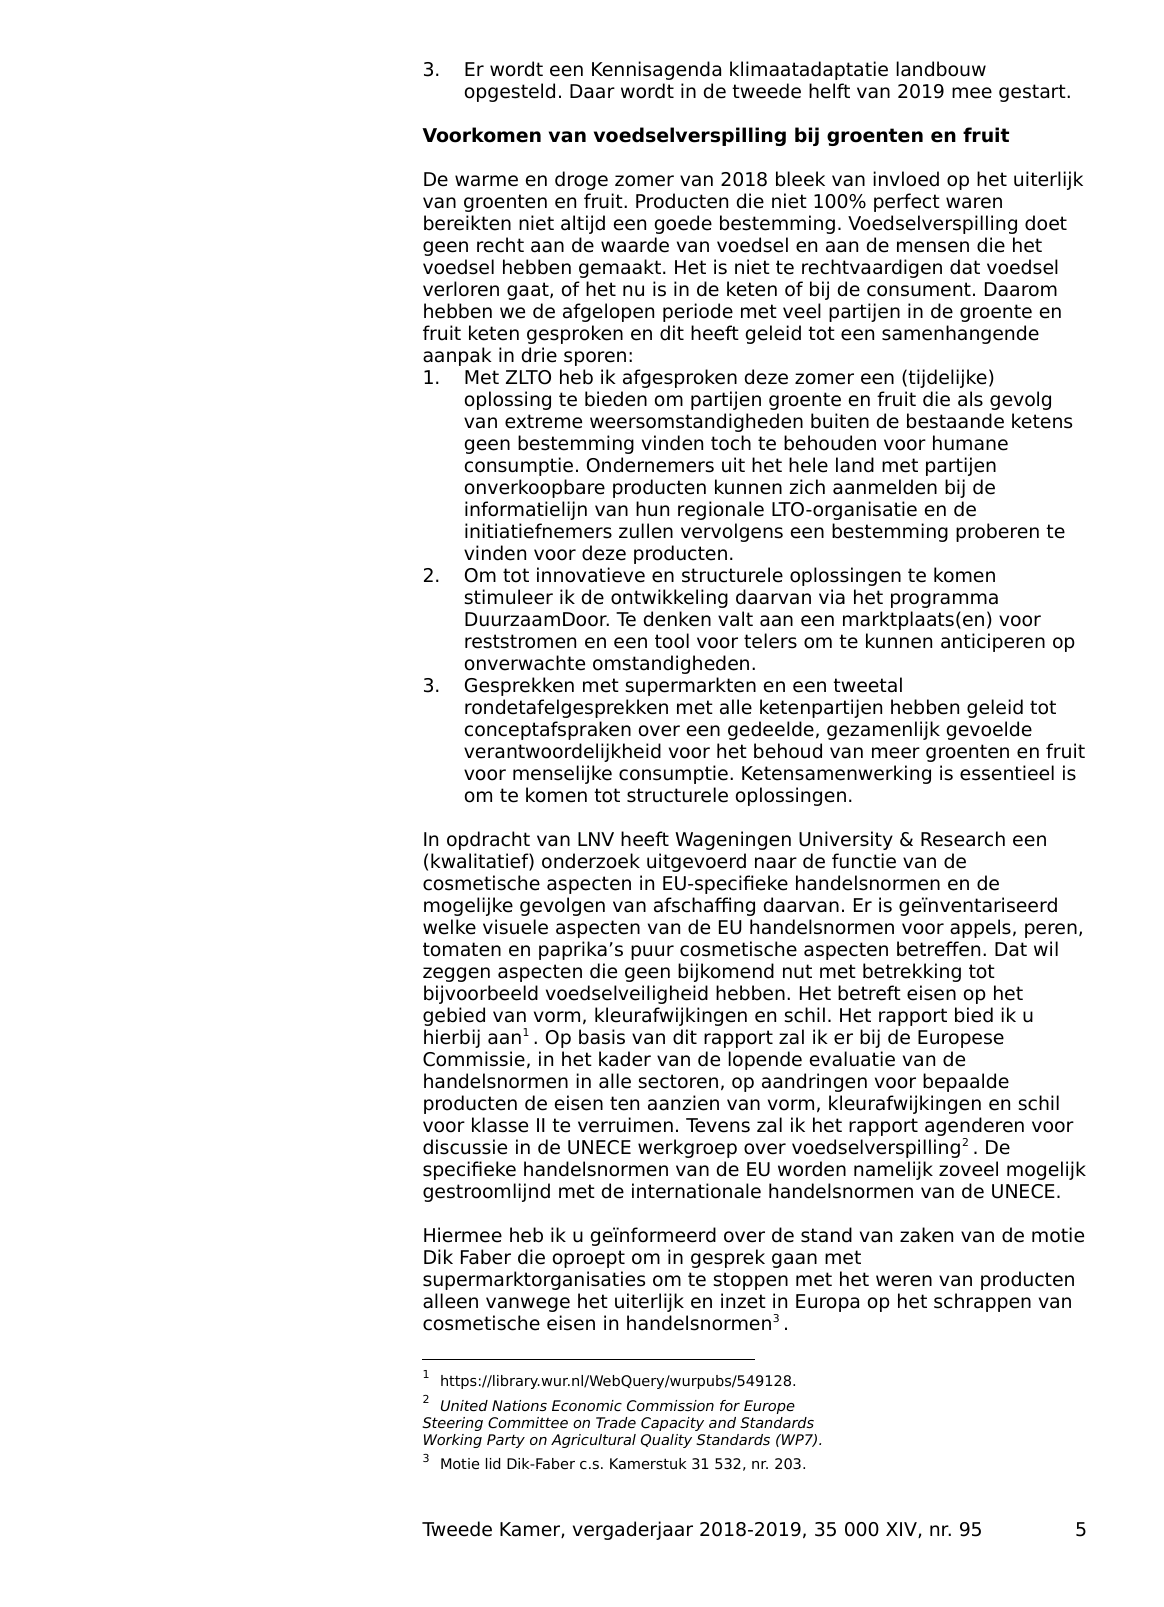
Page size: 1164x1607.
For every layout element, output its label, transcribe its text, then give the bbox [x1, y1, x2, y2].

subtitle Voorkomen van voedselverspilling bij groenten en fruit [422, 125, 1087, 147]
text In opdracht van LNV heeft Wageningen University & Research een (kwalitatief) onderzoek uitgevoerd naar de functie van de cosmetische aspecten in EU-specifieke handelsnormen en de mogelijke gevolgen van afschaffing daarvan. Er is geïnventariseerd welke visuele aspecten van de EU handelsnormen voor appels, peren, tomaten en paprika’s puur cosmetische aspecten betreffen. Dat wil zeggen aspecten die geen bijkomend nut met betrekking tot bijvoorbeeld voedselveiligheid hebben. Het betreft eisen op het gebied van vorm, kleurafwijkingen en schil. Het rapport bied ik u hierbij aan. Op basis van dit rapport zal ik er bij de Europese Commissie, in het kader van de lopende evaluatie van de handelsnormen in alle sectoren, op aandringen voor bepaalde producten de eisen ten aanzien van vorm, kleurafwijkingen en schil voor klasse II te verruimen. Tevens zal ik het rapport agenderen voor discussie in de UNECE werkgroep over voedselverspilling. De specifieke handelsnormen van de EU worden namelijk zoveel mogelijk gestroomlijnd met de internationale handelsnormen van de UNECE. [422, 829, 1087, 1203]
text https://library.wur.nl/WebQuery/wurpubs/549128. [422, 1368, 1087, 1391]
text 3. Er wordt een Kennisagenda klimaatadaptatie landbouw opgesteld. Daar wordt in de tweede helft van 2019 mee gestart. [422, 59, 1087, 103]
text Motie lid Dik-Faber c.s. Kamerstuk 31 532, nr. 203. [422, 1452, 1087, 1474]
text Hiermee heb ik u geïnformeerd over de stand van zaken van de motie Dik Faber die oproept om in gesprek gaan met supermarktorganisaties om te stoppen met het weren van producten alleen vanwege het uiterlijk en inzet in Europa op het schrappen van cosmetische eisen in handelsnormen. [422, 1225, 1087, 1335]
text De warme en droge zomer van 2018 bleek van invloed op het uiterlijk van groenten en fruit. Producten die niet 100% perfect waren bereikten niet altijd een goede bestemming. Voedselverspilling doet geen recht aan de waarde van voedsel en aan de mensen die het voedsel hebben gemaakt. Het is niet te rechtvaardigen dat voedsel verloren gaat, of het nu is in de keten of bij de consument. Daarom hebben we de afgelopen periode met veel partijen in de groente en fruit keten gesproken en dit heeft geleid tot een samenhangende aanpak in drie sporen: [422, 169, 1087, 367]
text 3. Gesprekken met supermarkten en een tweetal rondetafelgesprekken met alle ketenpartijen hebben geleid tot conceptafspraken over een gedeelde, gezamenlijk gevoelde verantwoordelijkheid voor het behoud van meer groenten en fruit voor menselijke consumptie. Ketensamenwerking is essentieel is om te komen tot structurele oplossingen. [422, 675, 1087, 807]
text Working Party on Agricultural Quality Standards (WP7). [422, 1432, 1087, 1449]
text United Nations Economic Commission for Europe [422, 1393, 1087, 1416]
text 1. Met ZLTO heb ik afgesproken deze zomer een (tijdelijke) oplossing te bieden om partijen groente en fruit die als gevolg van extreme weersomstandigheden buiten de bestaande ketens geen bestemming vinden toch te behouden voor humane consumptie. Ondernemers uit het hele land met partijen onverkoopbare producten kunnen zich aanmelden bij de informatielijn van hun regionale LTO-organisatie en de initiatiefnemers zullen vervolgens een bestemming proberen te vinden voor deze producten. [422, 367, 1087, 565]
text 2. Om tot innovatieve en structurele oplossingen te komen stimuleer ik de ontwikkeling daarvan via het programma DuurzaamDoor. Te denken valt aan een marktplaats(en) voor reststromen en een tool voor telers om te kunnen anticiperen op onverwachte omstandigheden. [422, 565, 1087, 675]
text Steering Committee on Trade Capacity and Standards [422, 1416, 1087, 1432]
